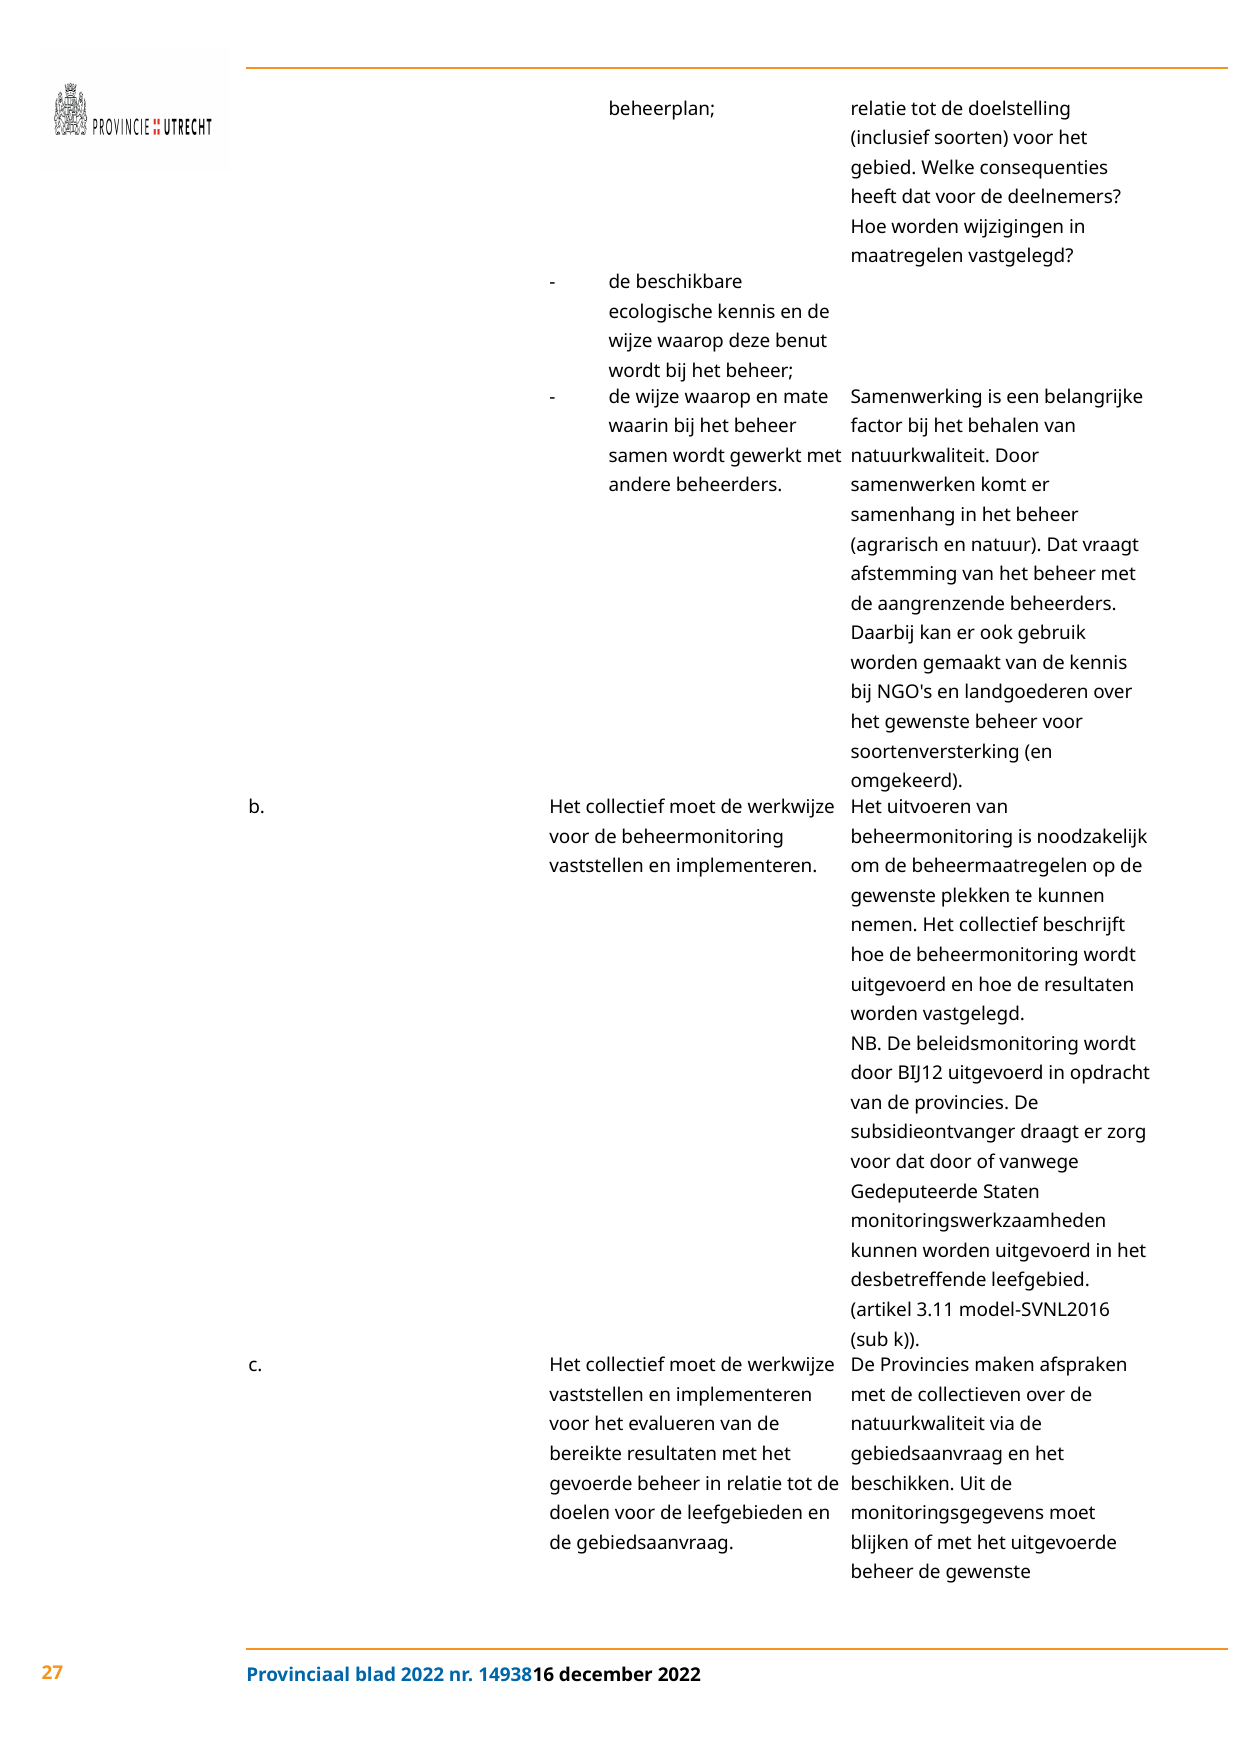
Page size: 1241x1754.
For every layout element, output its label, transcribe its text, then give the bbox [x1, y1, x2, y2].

table_cell beheerplan; [549, 95, 850, 268]
table_cell [248, 383, 549, 793]
table_cell [248, 95, 549, 268]
table_cell de beschikbare ecologische kennis en de wijze waarop deze benut wordt bij het beheer; [549, 269, 850, 383]
table_cell Het collectief moet de werkwijze voor de beheermonitoring vaststellen en implementeren. [549, 793, 850, 1351]
table_cell de wijze waarop en mate waarin bij het beheer samen wordt gewerkt met andere beheerders. [549, 383, 850, 793]
table_cell b. [248, 793, 549, 1351]
table_cell Samenwerking is een belangrijke factor bij het behalen van natuurkwaliteit. Door samenwerken komt er samenhang in het beheer (agrarisch en natuur). Dat vraagt afstemming van het beheer met de aangrenzende beheerders. Daarbij kan er ook gebruik worden gemaakt van de kennis bij NGO's en landgoederen over het gewenste beheer voor soortenversterking (en omgekeerd). [850, 383, 1152, 793]
table_cell Het collectief moet de werkwijze vaststellen en implementeren voor het evalueren van de bereikte resultaten met het gevoerde beheer in relatie tot de doelen voor de leefgebieden en de gebiedsaanvraag. [549, 1351, 850, 1584]
table_cell relatie tot de doelstelling (inclusief soorten) voor het gebied. Welke consequenties heeft dat voor de deelnemers? Hoe worden wijzigingen in maatregelen vastgelegd? [850, 95, 1152, 268]
table_cell c. [248, 1351, 549, 1584]
picture [41, 47, 231, 172]
table_cell Het uitvoeren van beheermonitoring is noodzakelijk om de beheermaatregelen op de gewenste plekken te kunnen nemen. Het collectief beschrijft hoe de beheermonitoring wordt uitgevoerd en hoe de resultaten worden vastgelegd. NB. De beleidsmonitoring wordt door BIJ12 uitgevoerd in opdracht van de provincies. De subsidieontvanger draagt er zorg voor dat door of vanwege Gedeputeerde Staten monitoringswerkzaamheden kunnen worden uitgevoerd in het desbetreffende leefgebied. (artikel 3.11 model-SVNL2016 (sub k)). [850, 793, 1152, 1351]
table_cell De Provincies maken afspraken met de collectieven over de natuurkwaliteit via de gebiedsaanvraag en het beschikken. Uit de monitoringsgegevens moet blijken of met het uitgevoerde beheer de gewenste [850, 1351, 1152, 1584]
table_cell [248, 269, 549, 383]
table_cell [850, 269, 1152, 383]
